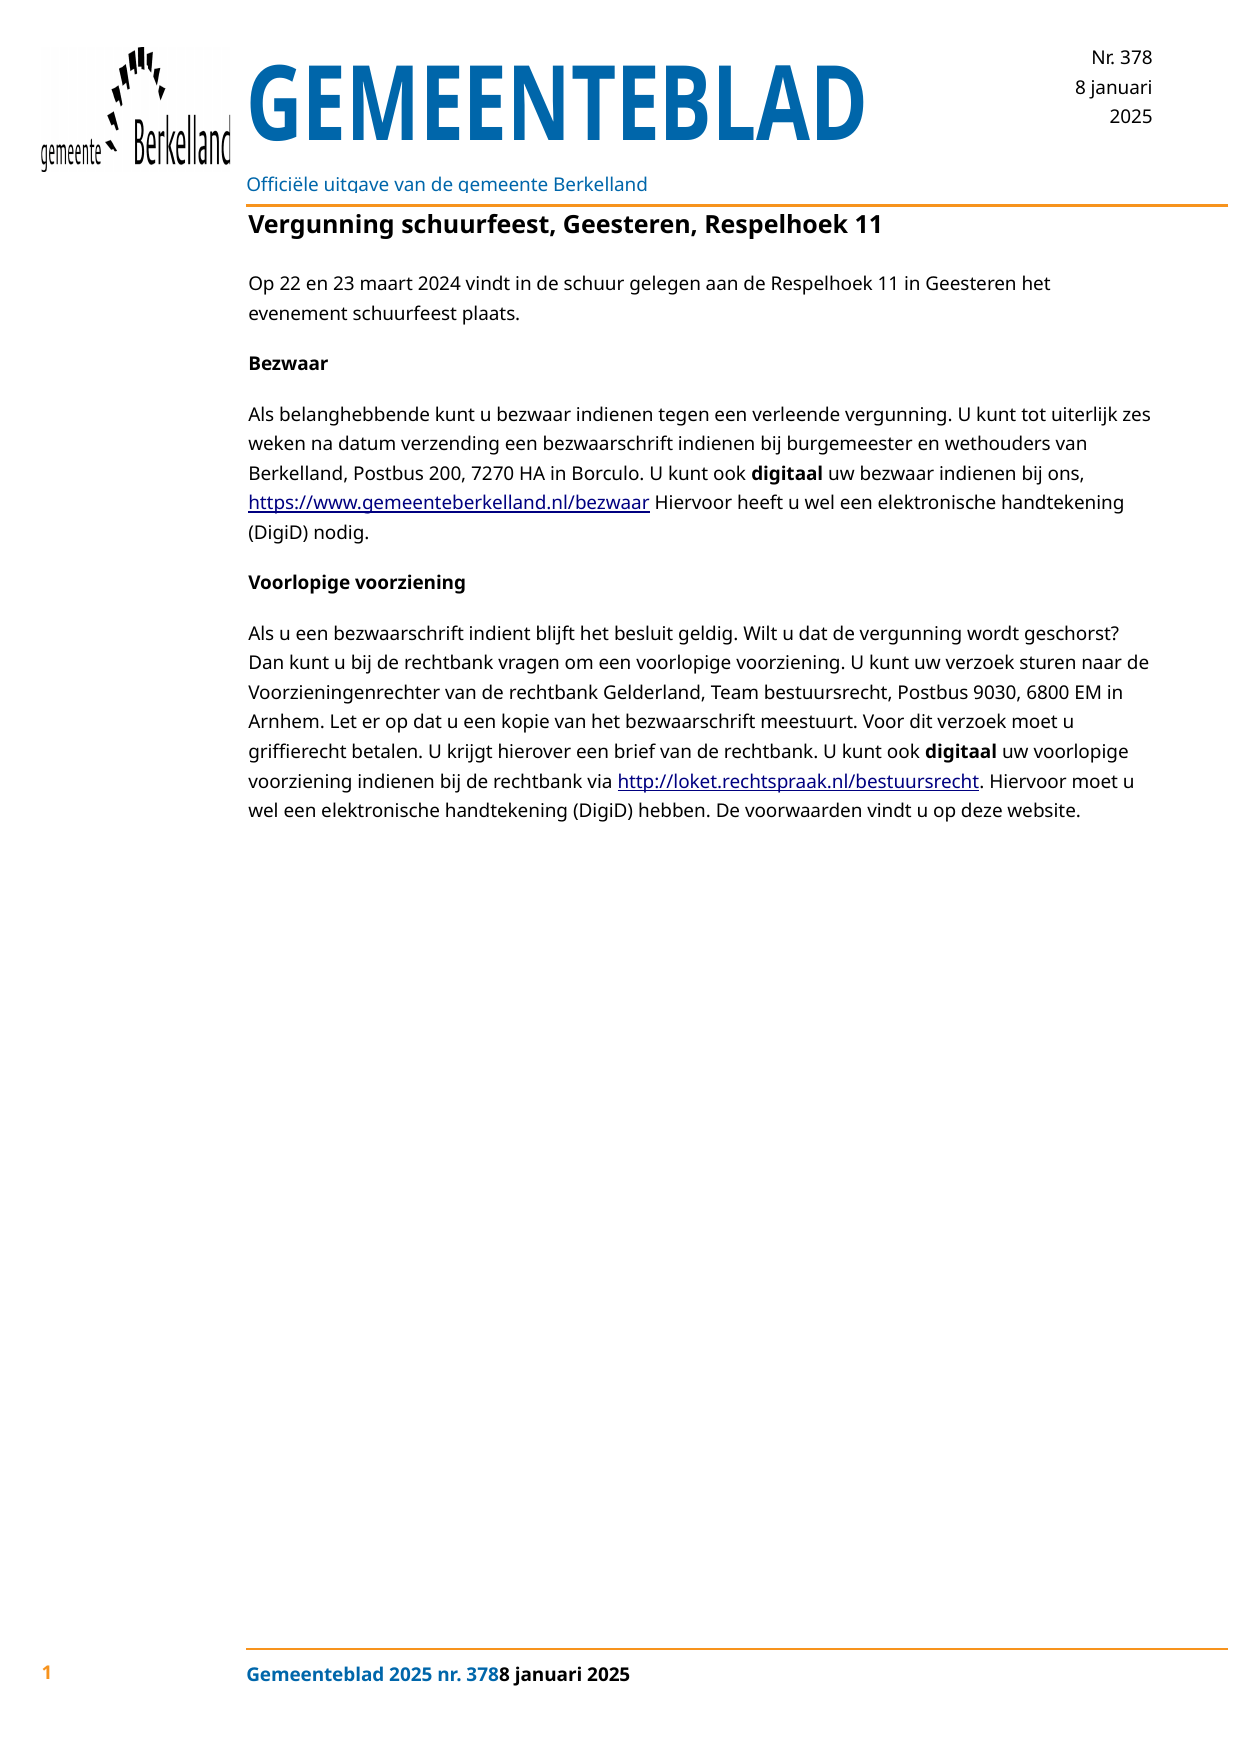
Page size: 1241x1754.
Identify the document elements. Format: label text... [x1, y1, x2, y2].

text Vergunning schuurfeest, Geesteren, Respelhoek 11 [248, 207, 1152, 241]
text Voorlopige voorziening [248, 569, 1152, 595]
text Bezwaar [248, 350, 1152, 376]
text Als u een bezwaarschrift indient blijft het besluit geldig. Wilt u dat de vergunning wordt geschorst? Dan kunt u bij de rechtbank vragen om een voorlopige voorziening. U kunt uw verzoek sturen naar de Voorzieningenrechter van de rechtbank Gelderland, Team bestuursrecht, Postbus 9030, 6800 EM in Arnhem. Let er op dat u een kopie van het bezwaarschrift meestuurt. Voor dit verzoek moet u griffierecht betalen. U krijgt hierover een brief van de rechtbank. U kunt ook digitaal uw voorlopige voorziening indienen bij de rechtbank via http://loket.rechtspraak.nl/bestuursrecht. Hiervoor moet u wel een elektronische handtekening (DigiD) hebben. De voorwaarden vindt u op deze website. [248, 620, 1152, 823]
text Op 22 en 23 maart 2024 vindt in de schuur gelegen aan de Respelhoek 11 in Geesteren het evenement schuurfeest plaats. [248, 270, 1152, 326]
text Als belanghebbende kunt u bezwaar indienen tegen een verleende vergunning. U kunt tot uiterlijk zes weken na datum verzending een bezwaarschrift indienen bij burgemeester en wethouders van Berkelland, Postbus 200, 7270 HA in Borculo. U kunt ook digitaal uw bezwaar indienen bij ons, https://www.gemeenteberkelland.nl/bezwaar Hiervoor heeft u wel een elektronische handtekening (DigiD) nodig. [248, 401, 1152, 545]
picture [41, 47, 231, 172]
